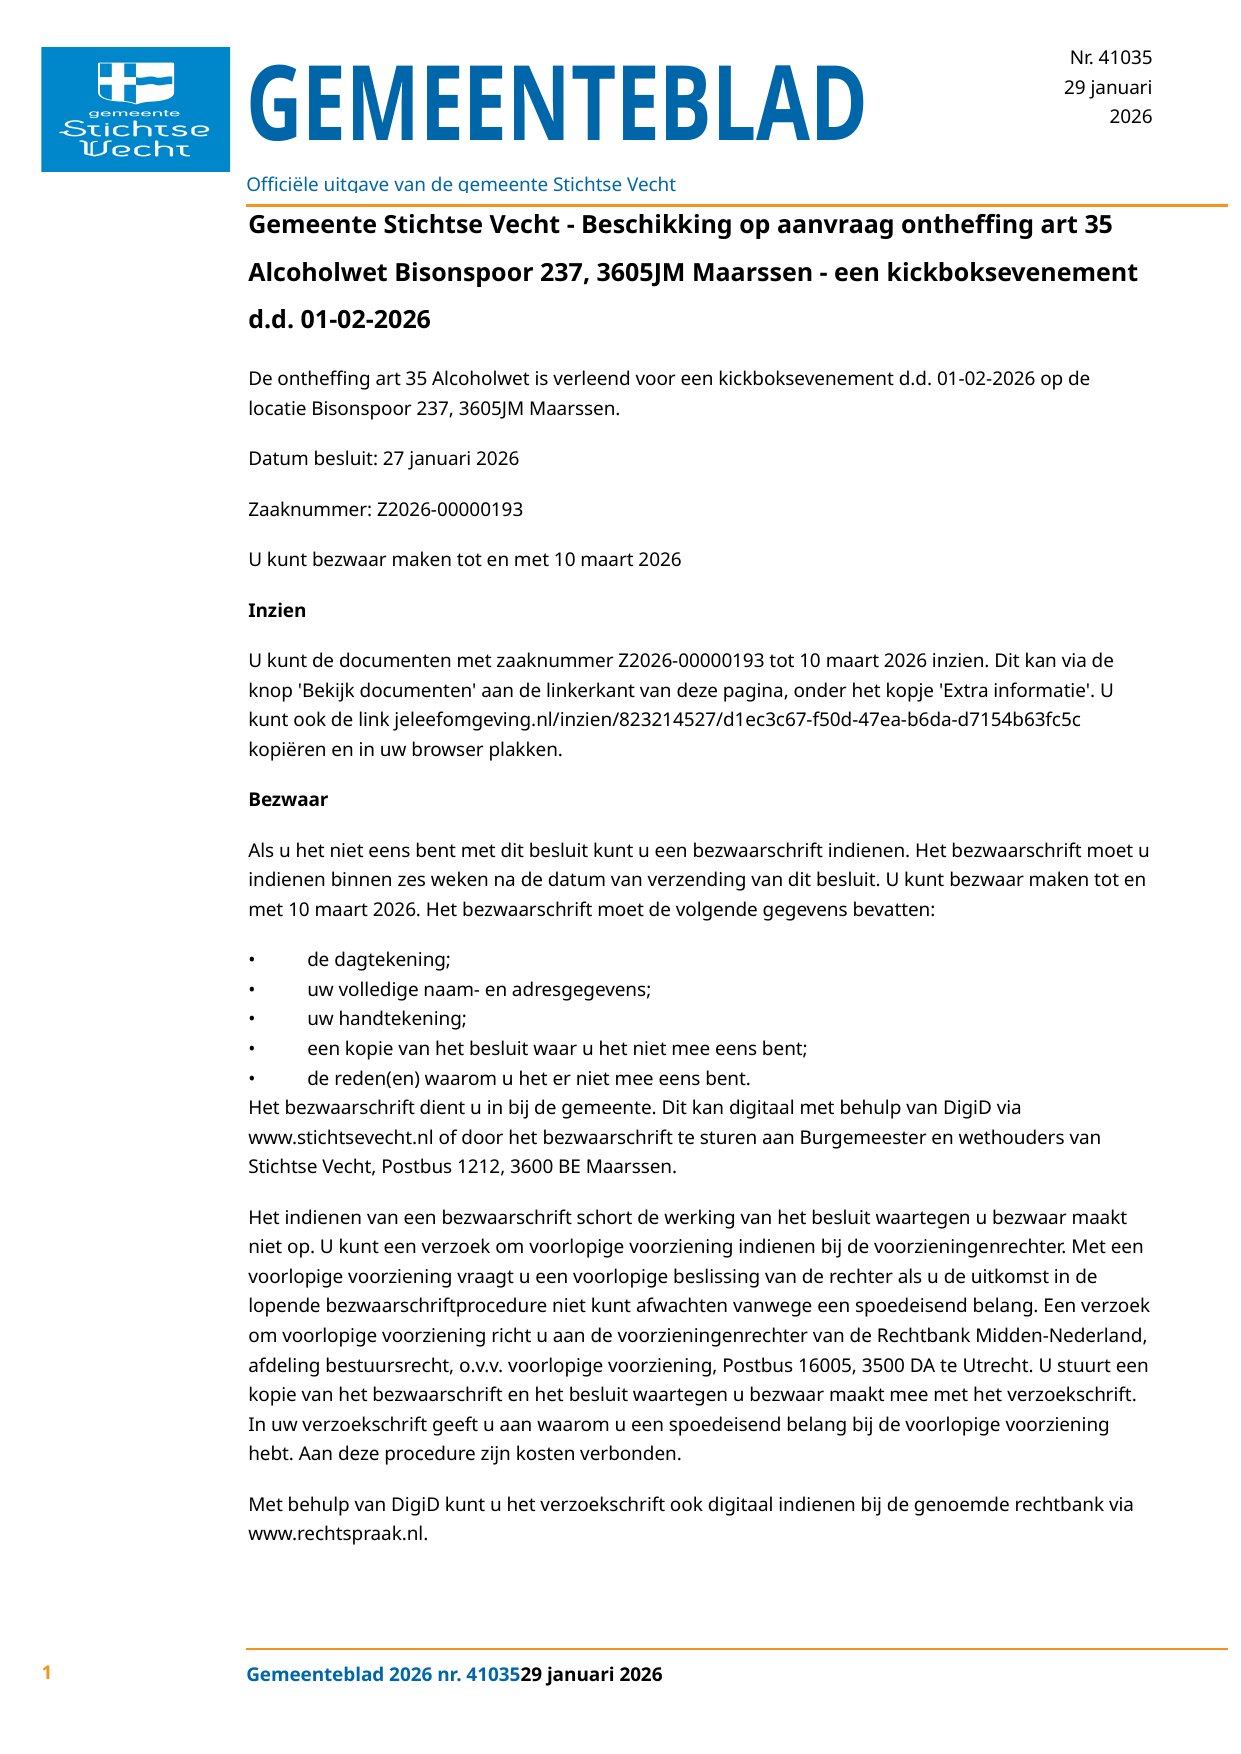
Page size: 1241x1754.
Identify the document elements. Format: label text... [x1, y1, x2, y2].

list uw volledige naam- en adresgegevens; [248, 976, 1152, 1002]
text Datum besluit: 27 januari 2026 [248, 446, 1152, 471]
text Inzien [248, 597, 1152, 622]
text Gemeente Stichtse Vecht - Beschikking op aanvraag ontheffing art 35 Alcoholwet Bisonspoor 237, 3605JM Maarssen - een kickboksevenement d.d. 01-02-2026 [248, 207, 1152, 336]
text Zaaknummer: Z2026-00000193 [248, 496, 1152, 522]
text Het indienen van een bezwaarschrift schort de werking van het besluit waartegen u bezwaar maakt niet op. U kunt een verzoek om voorlopige voorziening indienen bij de voorzieningenrechter. Met een voorlopige voorziening vraagt u een voorlopige beslissing van de rechter als u de uitkomst in de lopende bezwaarschriftprocedure niet kunt afwachten vanwege een spoedeisend belang. Een verzoek om voorlopige voorziening richt u aan de voorzieningenrechter van de Rechtbank Midden-Nederland, afdeling bestuursrecht, o.v.v. voorlopige voorziening, Postbus 16005, 3500 DA te Utrecht. U stuurt een kopie van het bezwaarschrift en het besluit waartegen u bezwaar maakt mee met het verzoekschrift. In uw verzoekschrift geeft u aan waarom u een spoedeisend belang bij de voorlopige voorziening hebt. Aan deze procedure zijn kosten verbonden. [248, 1204, 1152, 1466]
text Het bezwaarschrift dient u in bij de gemeente. Dit kan digitaal met behulp van DigiD via www.stichtsevecht.nl of door het bezwaarschrift te sturen aan Burgemeester en wethouders van Stichtse Vecht, Postbus 1212, 3600 BE Maarssen. [248, 1094, 1152, 1179]
text De ontheffing art 35 Alcoholwet is verleend voor een kickboksevenement d.d. 01-02-2026 op de locatie Bisonspoor 237, 3605JM Maarssen. [248, 366, 1152, 421]
text Bezwaar [248, 786, 1152, 812]
text U kunt bezwaar maken tot en met 10 maart 2026 [248, 546, 1152, 572]
text U kunt de documenten met zaaknummer Z2026-00000193 tot 10 maart 2026 inzien. Dit kan via de knop 'Bekijk documenten' aan de linkerkant van deze pagina, onder het kopje 'Extra informatie'. U kunt ook de link jeleefomgeving.nl/inzien/823214527/d1ec3c67-f50d-47ea-b6da-d7154b63fc5c kopiëren en in uw browser plakken. [248, 647, 1152, 762]
text Als u het niet eens bent met dit besluit kunt u een bezwaarschrift indienen. Het bezwaarschrift moet u indienen binnen zes weken na de datum van verzending van dit besluit. U kunt bezwaar maken tot en met 10 maart 2026. Het bezwaarschrift moet de volgende gegevens bevatten: [248, 837, 1152, 922]
list de dagtekening; [248, 946, 1152, 972]
picture [137, 63, 174, 103]
text Met behulp van DigiD kunt u het verzoekschrift ook digitaal indienen bij de genoemde rechtbank via www.rechtspraak.nl. [248, 1491, 1152, 1546]
picture [99, 63, 135, 101]
list uw handtekening; [248, 1006, 1152, 1031]
list een kopie van het besluit waar u het niet mee eens bent; [248, 1035, 1152, 1061]
list de reden(en) waarom u het er niet mee eens bent. [248, 1065, 1152, 1090]
